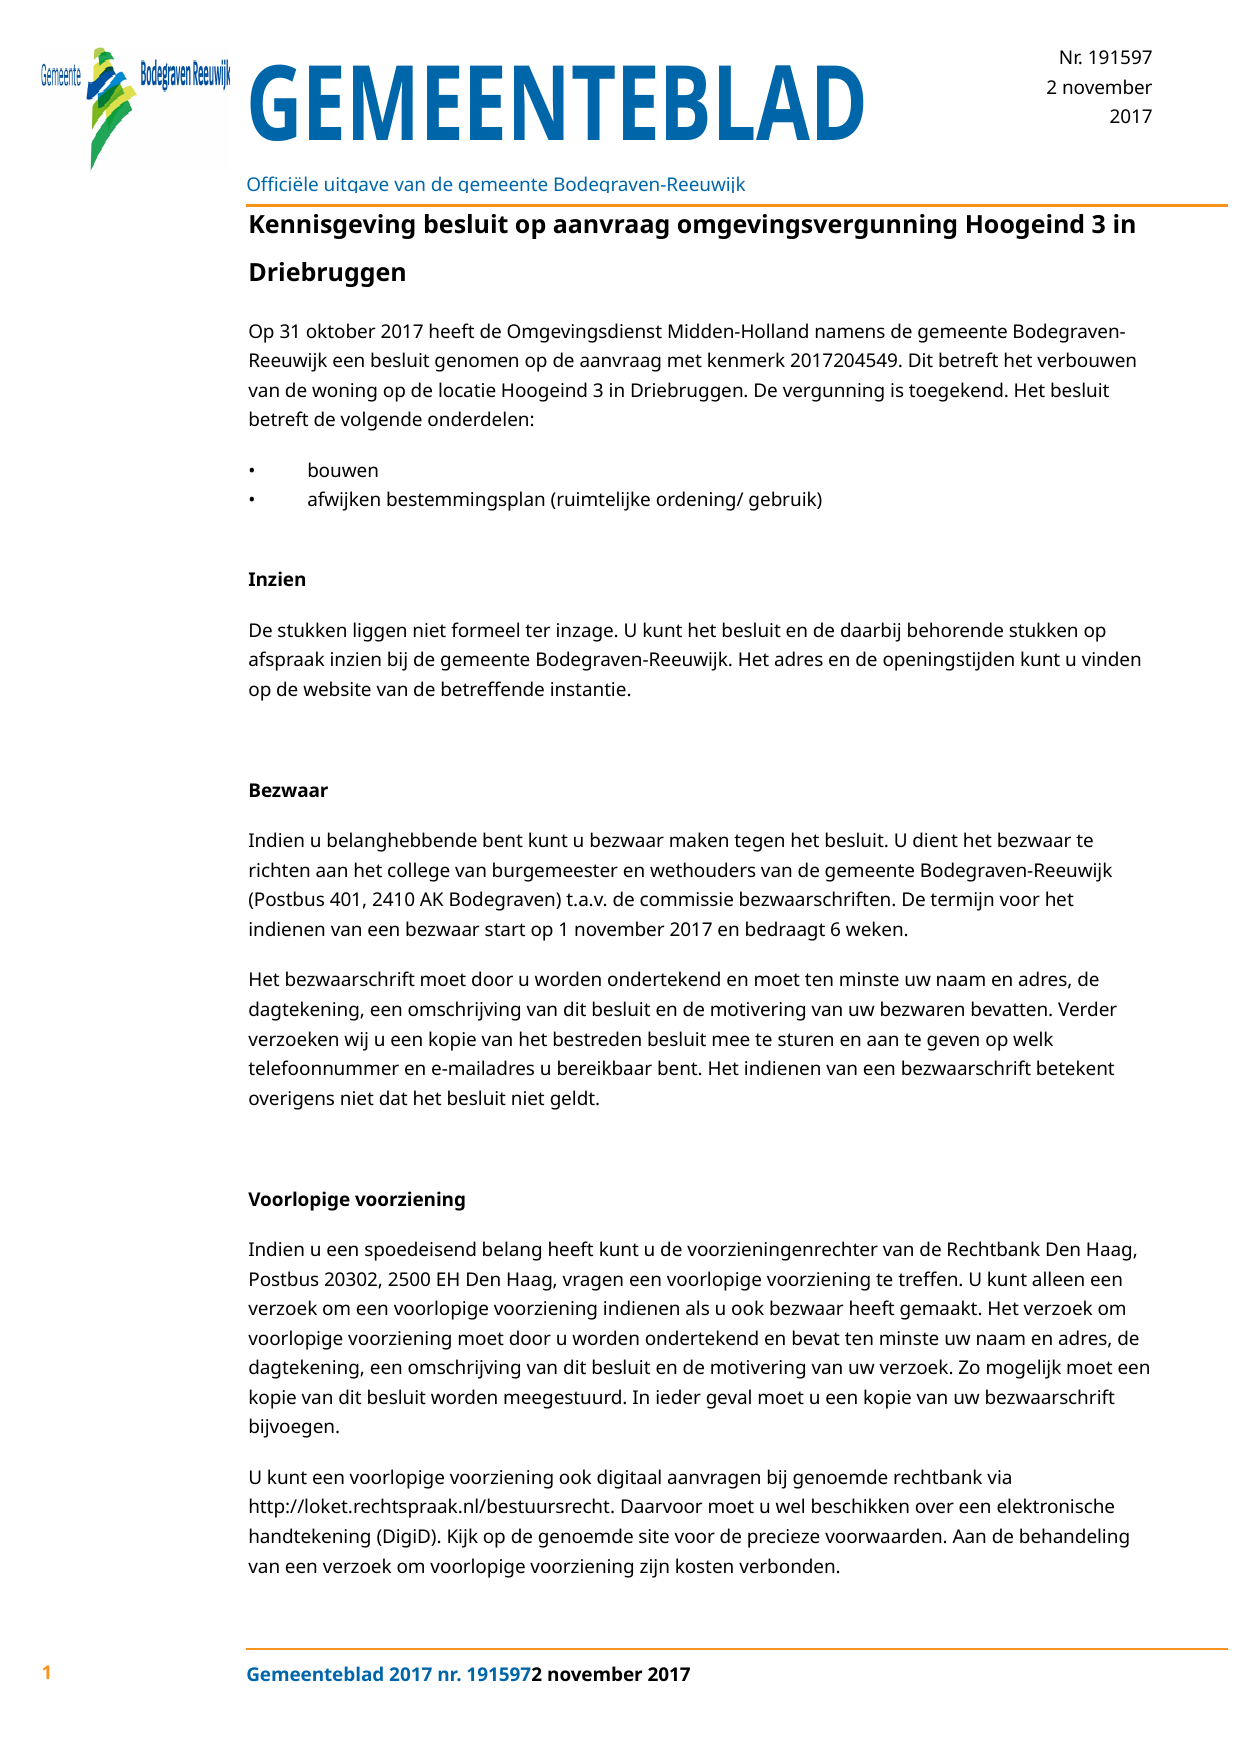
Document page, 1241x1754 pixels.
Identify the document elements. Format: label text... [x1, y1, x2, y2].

list bouwen [248, 457, 1152, 483]
text Indien u een spoedeisend belang heeft kunt u de voorzieningenrechter van de Rechtbank Den Haag, Postbus 20302, 2500 EH Den Haag, vragen een voorlopige voorziening te treffen. U kunt alleen een verzoek om een voorlopige voorziening indienen als u ook bezwaar heeft gemaakt. Het verzoek om voorlopige voorziening moet door u worden ondertekend en bevat ten minste uw naam en adres, de dagtekening, een omschrijving van dit besluit en de motivering van uw verzoek. Zo mogelijk moet een kopie van dit besluit worden meegestuurd. In ieder geval moet u een kopie van uw bezwaarschrift bijvoegen. [248, 1236, 1152, 1439]
text Het bezwaarschrift moet door u worden ondertekend en moet ten minste uw naam en adres, de dagtekening, een omschrijving van dit besluit en de motivering van uw bezwaren bevatten. Verder verzoeken wij u een kopie van het bestreden besluit mee te sturen en aan te geven op welk telefoonnummer en e-mailadres u bereikbaar bent. Het indienen van een bezwaarschrift betekent overigens niet dat het besluit niet geldt. [248, 967, 1152, 1111]
text Voorlopige voorziening [248, 1186, 1152, 1212]
text U kunt een voorlopige voorziening ook digitaal aanvragen bij genoemde rechtbank via http://loket.rechtspraak.nl/bestuursrecht. Daarvoor moet u wel beschikken over een elektronische handtekening (DigiD). Kijk op de genoemde site voor de precieze voorwaarden. Aan de behandeling van een verzoek om voorlopige voorziening zijn kosten verbonden. [248, 1464, 1152, 1579]
text Inzien [248, 567, 1152, 592]
text De stukken liggen niet formeel ter inzage. U kunt het besluit en de daarbij behorende stukken op afspraak inzien bij de gemeente Bodegraven-Reeuwijk. Het adres en de openingstijden kunt u vinden op de website van de betreffende instantie. [248, 617, 1152, 702]
text Kennisgeving besluit op aanvraag omgevingsvergunning Hoogeind 3 in Driebruggen [248, 207, 1152, 288]
text Op 31 oktober 2017 heeft de Omgevingsdienst Midden-Holland namens de gemeente Bodegraven-Reeuwijk een besluit genomen op de aanvraag met kenmerk 2017204549. Dit betreft het verbouwen van de woning op de locatie Hoogeind 3 in Driebruggen. De vergunning is toegekend. Het besluit betreft de volgende onderdelen: [248, 318, 1152, 432]
list afwijken bestemmingsplan (ruimtelijke ordening/ gebruik) [248, 487, 1152, 512]
picture [41, 47, 231, 172]
text Bezwaar [248, 777, 1152, 803]
text Indien u belanghebbende bent kunt u bezwaar maken tegen het besluit. U dient het bezwaar te richten aan het college van burgemeester en wethouders van de gemeente Bodegraven-Reeuwijk (Postbus 401, 2410 AK Bodegraven) t.a.v. de commissie bezwaarschriften. De termijn voor het indienen van een bezwaar start op 1 november 2017 en bedraagt 6 weken. [248, 827, 1152, 942]
